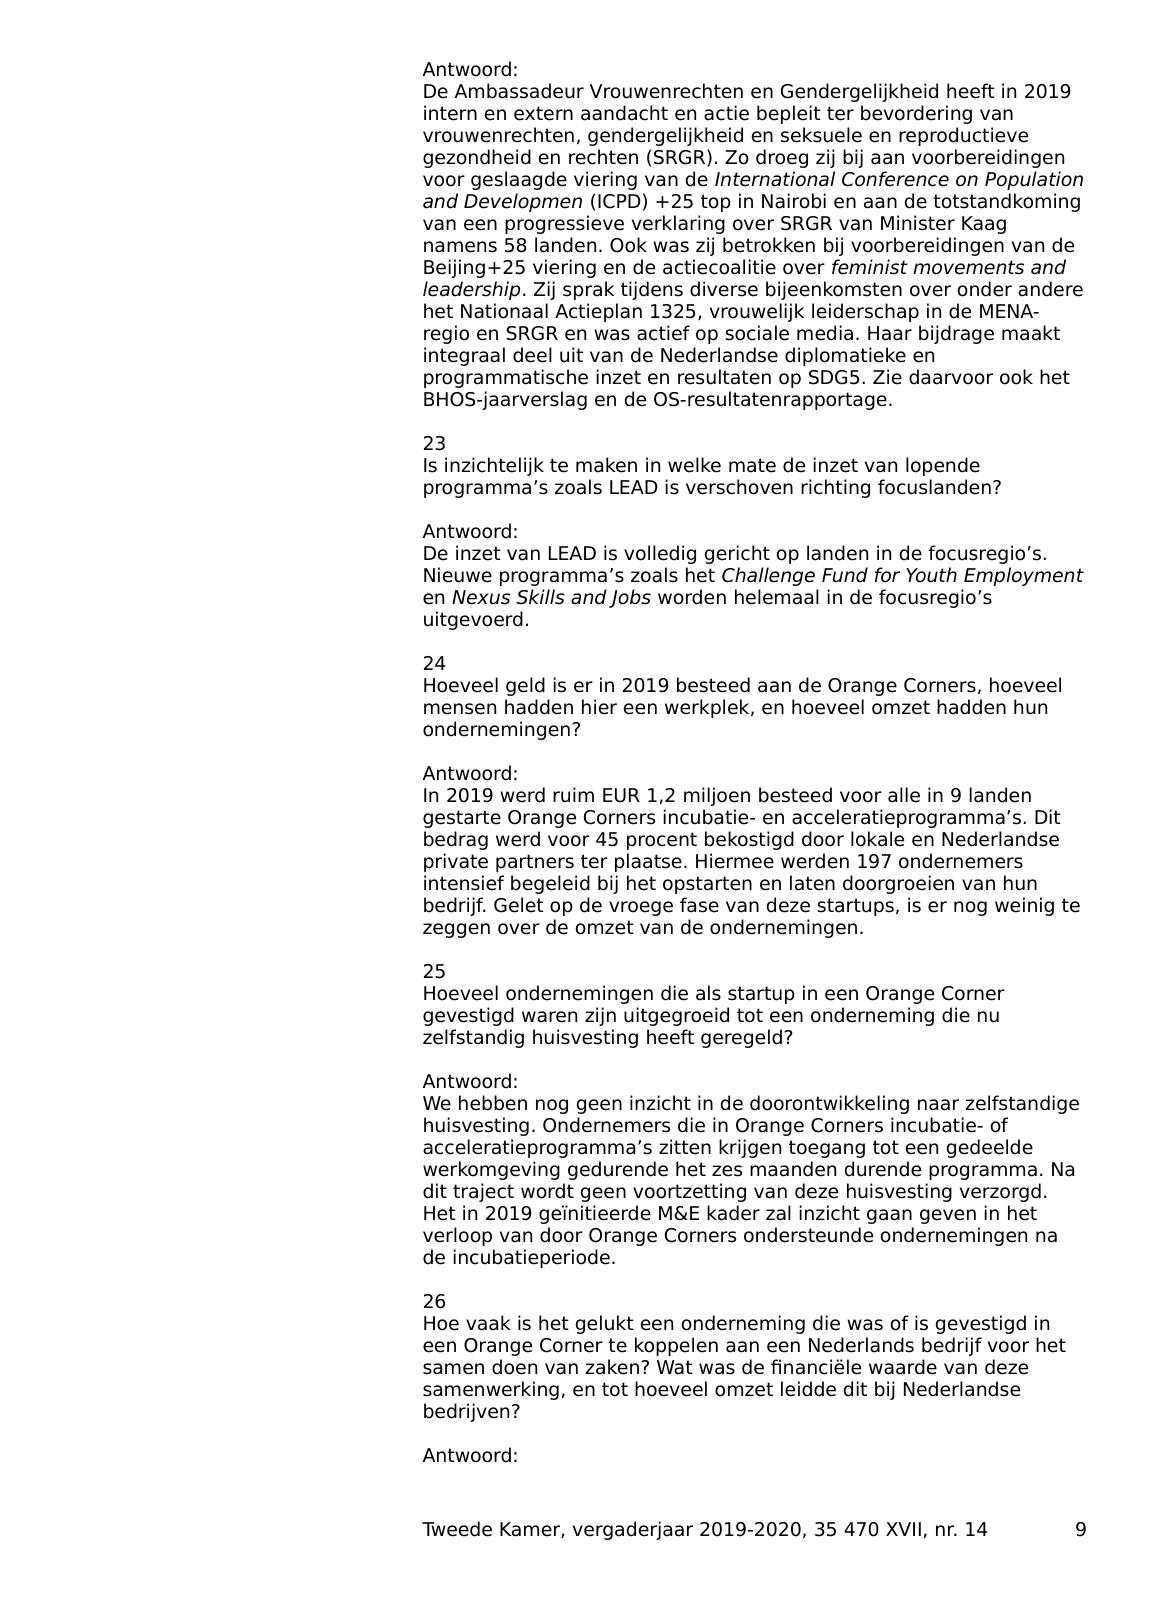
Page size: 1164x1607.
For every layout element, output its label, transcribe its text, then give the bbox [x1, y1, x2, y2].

text Antwoord: [422, 1071, 1087, 1093]
text De Ambassadeur Vrouwenrechten en Gendergelijkheid heeft in 2019 intern en extern aandacht en actie bepleit ter bevordering van vrouwenrechten, gendergelijkheid en seksuele en reproductieve gezondheid en rechten (SRGR). Zo droeg zij bij aan voorbereidingen voor geslaagde viering van de International Conference on Population and Developmen (ICPD) +25 top in Nairobi en aan de totstandkoming van een progressieve verklaring over SRGR van Minister Kaag namens 58 landen. Ook was zij betrokken bij voorbereidingen van de Beijing+25 viering en de actiecoalitie over feminist movements and leadership. Zij sprak tijdens diverse bijeenkomsten over onder andere het Nationaal Actieplan 1325, vrouwelijk leiderschap in de MENA-regio en SRGR en was actief op sociale media. Haar bijdrage maakt integraal deel uit van de Nederlandse diplomatieke en programmatische inzet en resultaten op SDG5. Zie daarvoor ook het BHOS-jaarverslag en de OS-resultatenrapportage. [422, 81, 1087, 411]
text Is inzichtelijk te maken in welke mate de inzet van lopende programma’s zoals LEAD is verschoven richting focuslanden? [422, 455, 1087, 499]
text Hoeveel ondernemingen die als startup in een Orange Corner gevestigd waren zijn uitgegroeid tot een onderneming die nu zelfstandig huisvesting heeft geregeld? [422, 983, 1087, 1049]
text 24 [422, 653, 1087, 675]
text Antwoord: [422, 1445, 1087, 1467]
text 26 [422, 1291, 1087, 1313]
text 25 [422, 961, 1087, 983]
text De inzet van LEAD is volledig gericht op landen in de focusregio’s. Nieuwe programma’s zoals het Challenge Fund for Youth Employment en Nexus Skills and Jobs worden helemaal in de focusregio’s uitgevoerd. [422, 543, 1087, 631]
text Hoeveel geld is er in 2019 besteed aan de Orange Corners, hoeveel mensen hadden hier een werkplek, en hoeveel omzet hadden hun ondernemingen? [422, 675, 1087, 741]
text Antwoord: [422, 763, 1087, 785]
text 23 [422, 433, 1087, 455]
text Antwoord: [422, 521, 1087, 543]
text We hebben nog geen inzicht in de doorontwikkeling naar zelfstandige huisvesting. Ondernemers die in Orange Corners incubatie- of acceleratieprogramma’s zitten krijgen toegang tot een gedeelde werkomgeving gedurende het zes maanden durende programma. Na dit traject wordt geen voortzetting van deze huisvesting verzorgd. Het in 2019 geïnitieerde M&E kader zal inzicht gaan geven in het verloop van door Orange Corners ondersteunde ondernemingen na de incubatieperiode. [422, 1093, 1087, 1269]
text In 2019 werd ruim EUR 1,2 miljoen besteed voor alle in 9 landen gestarte Orange Corners incubatie- en acceleratieprogramma’s. Dit bedrag werd voor 45 procent bekostigd door lokale en Nederlandse private partners ter plaatse. Hiermee werden 197 ondernemers intensief begeleid bij het opstarten en laten doorgroeien van hun bedrijf. Gelet op de vroege fase van deze startups, is er nog weinig te zeggen over de omzet van de ondernemingen. [422, 785, 1087, 939]
text Hoe vaak is het gelukt een onderneming die was of is gevestigd in een Orange Corner te koppelen aan een Nederlands bedrijf voor het samen doen van zaken? Wat was de financiële waarde van deze samenwerking, en tot hoeveel omzet leidde dit bij Nederlandse bedrijven? [422, 1313, 1087, 1423]
text Antwoord: [422, 59, 1087, 81]
